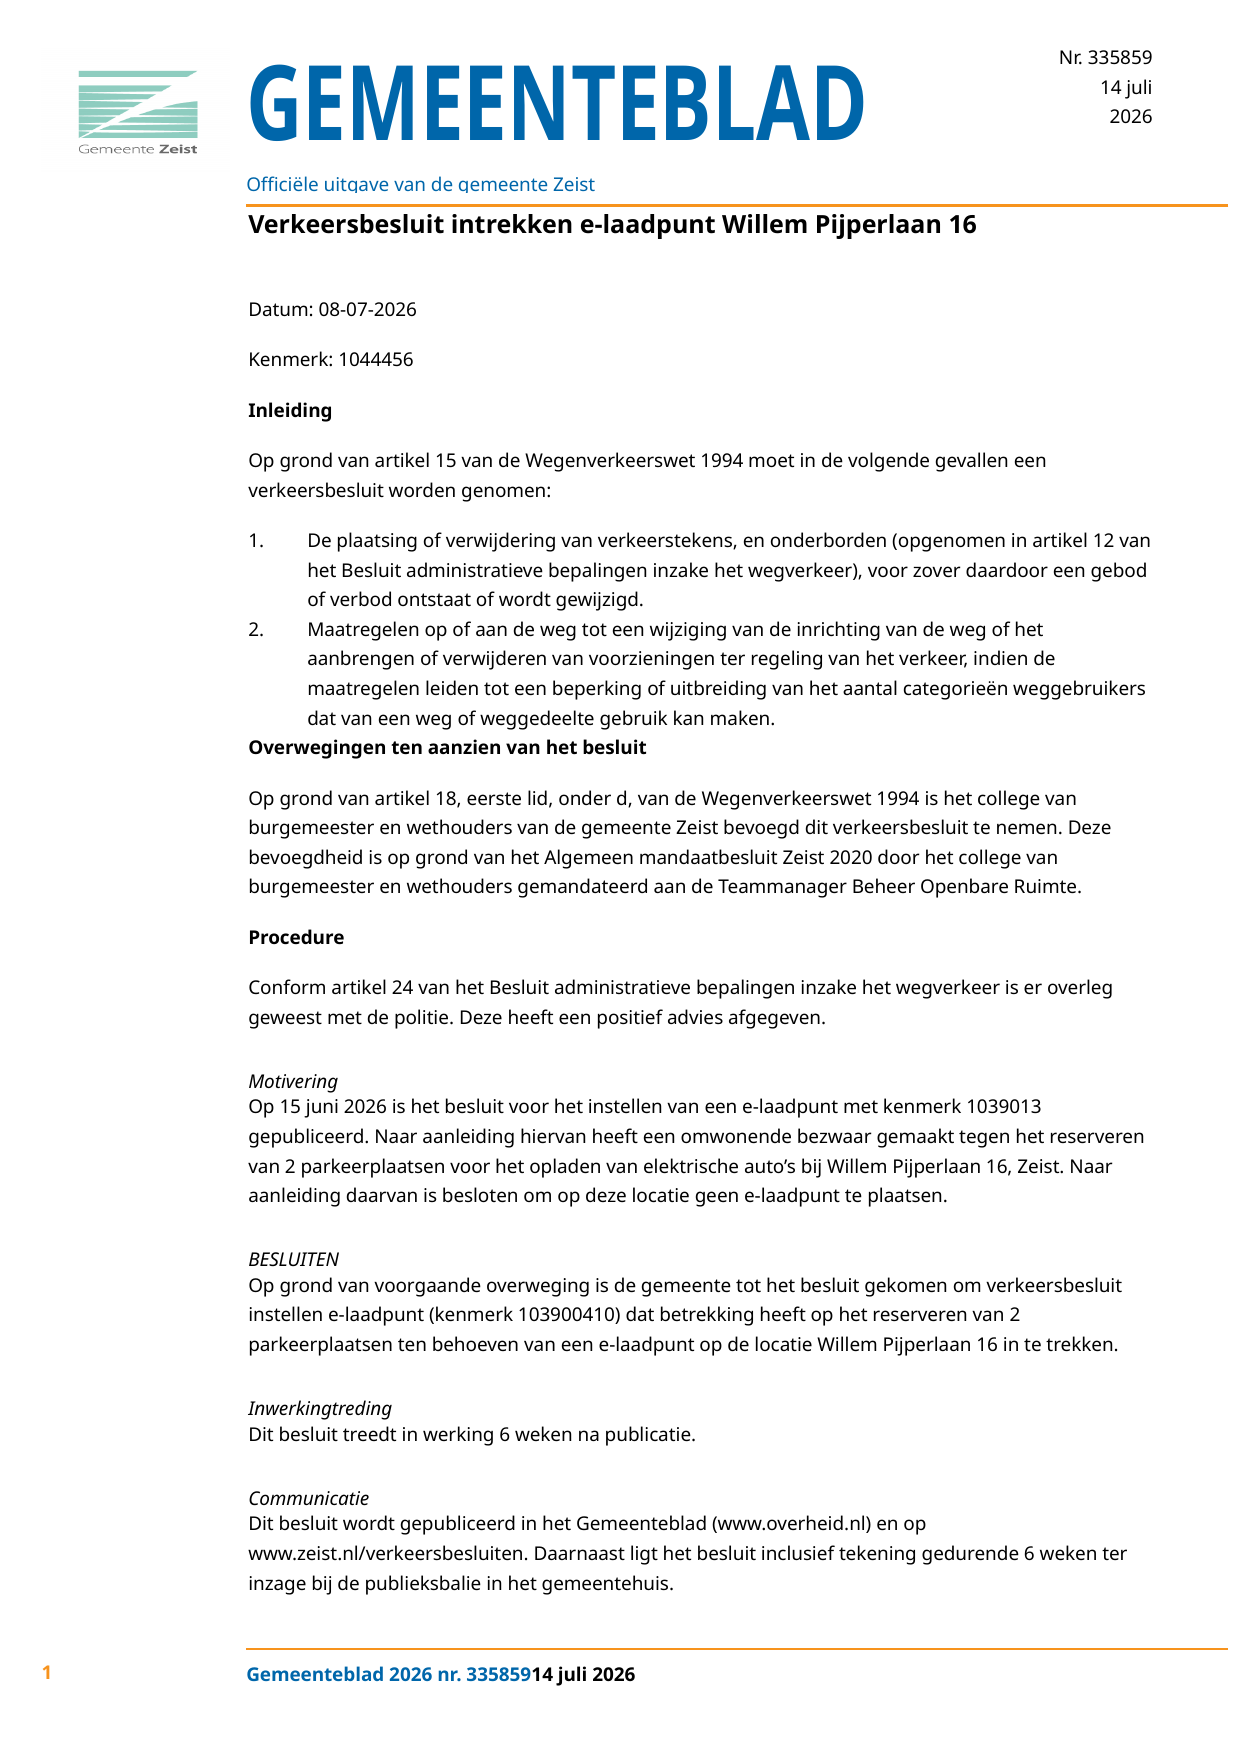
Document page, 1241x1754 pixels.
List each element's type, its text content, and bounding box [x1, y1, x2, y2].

text BESLUITEN [248, 1246, 1152, 1272]
text Kenmerk: 1044456 [248, 346, 1152, 372]
text Datum: 08-07-2026 [248, 296, 1152, 322]
text Op grond van artikel 15 van de Wegenverkeerswet 1994 moet in de volgende gevallen een verkeersbesluit worden genomen: [248, 447, 1152, 503]
text Conform artikel 24 van het Besluit administratieve bepalingen inzake het wegverkeer is er overleg geweest met de politie. Deze heeft een positief advies afgegeven. [248, 974, 1152, 1030]
text Dit besluit treedt in werking 6 weken na publicatie. [248, 1421, 1152, 1447]
text Overwegingen ten aanzien van het besluit [248, 734, 1152, 760]
text Op 15 juni 2026 is het besluit voor het instellen van een e-laadpunt met kenmerk 1039013 gepubliceerd. Naar aanleiding hiervan heeft een omwonende bezwaar gemaakt tegen het reserveren van 2 parkeerplaatsen voor het opladen van elektrische auto’s bij Willem Pijperlaan 16, Zeist. Naar aanleiding daarvan is besloten om op deze locatie geen e-laadpunt te plaatsen. [248, 1094, 1152, 1208]
text Communicatie [248, 1485, 1152, 1511]
text Inleiding [248, 397, 1152, 423]
text Op grond van voorgaande overweging is de gemeente tot het besluit gekomen om verkeersbesluit instellen e-laadpunt (kenmerk 103900410) dat betrekking heeft op het reserveren van 2 parkeerplaatsen ten behoeven van een e-laadpunt op de locatie Willem Pijperlaan 16 in te trekken. [248, 1272, 1152, 1357]
list De plaatsing of verwijdering van verkeerstekens, en onderborden (opgenomen in artikel 12 van het Besluit administratieve bepalingen inzake het wegverkeer), voor zover daardoor een gebod of verbod ontstaat of wordt gewijzigd. [248, 527, 1152, 612]
text Dit besluit wordt gepubliceerd in het Gemeenteblad (www.overheid.nl) en op www.zeist.nl/verkeersbesluiten. Daarnaast ligt het besluit inclusief tekening gedurende 6 weken ter inzage bij de publieksbalie in het gemeentehuis. [248, 1511, 1152, 1596]
text Motivering [248, 1068, 1152, 1094]
text Verkeersbesluit intrekken e-laadpunt Willem Pijperlaan 16 [248, 207, 1152, 241]
text Procedure [248, 924, 1152, 950]
text Op grond van artikel 18, eerste lid, onder d, van de Wegenverkeerswet 1994 is het college van burgemeester en wethouders van de gemeente Zeist bevoegd dit verkeersbesluit te nemen. Deze bevoegdheid is op grond van het Algemeen mandaatbesluit Zeist 2020 door het college van burgemeester en wethouders gemandateerd aan de Teammanager Beheer Openbare Ruimte. [248, 785, 1152, 899]
list Maatregelen op of aan de weg tot een wijziging van de inrichting van de weg of het aanbrengen of verwijderen van voorzieningen ter regeling van het verkeer, indien de maatregelen leiden tot een beperking of uitbreiding van het aantal categorieën weggebruikers dat van een weg of weggedeelte gebruik kan maken. [248, 616, 1152, 731]
text Inwerkingtreding [248, 1395, 1152, 1421]
picture [41, 47, 231, 172]
